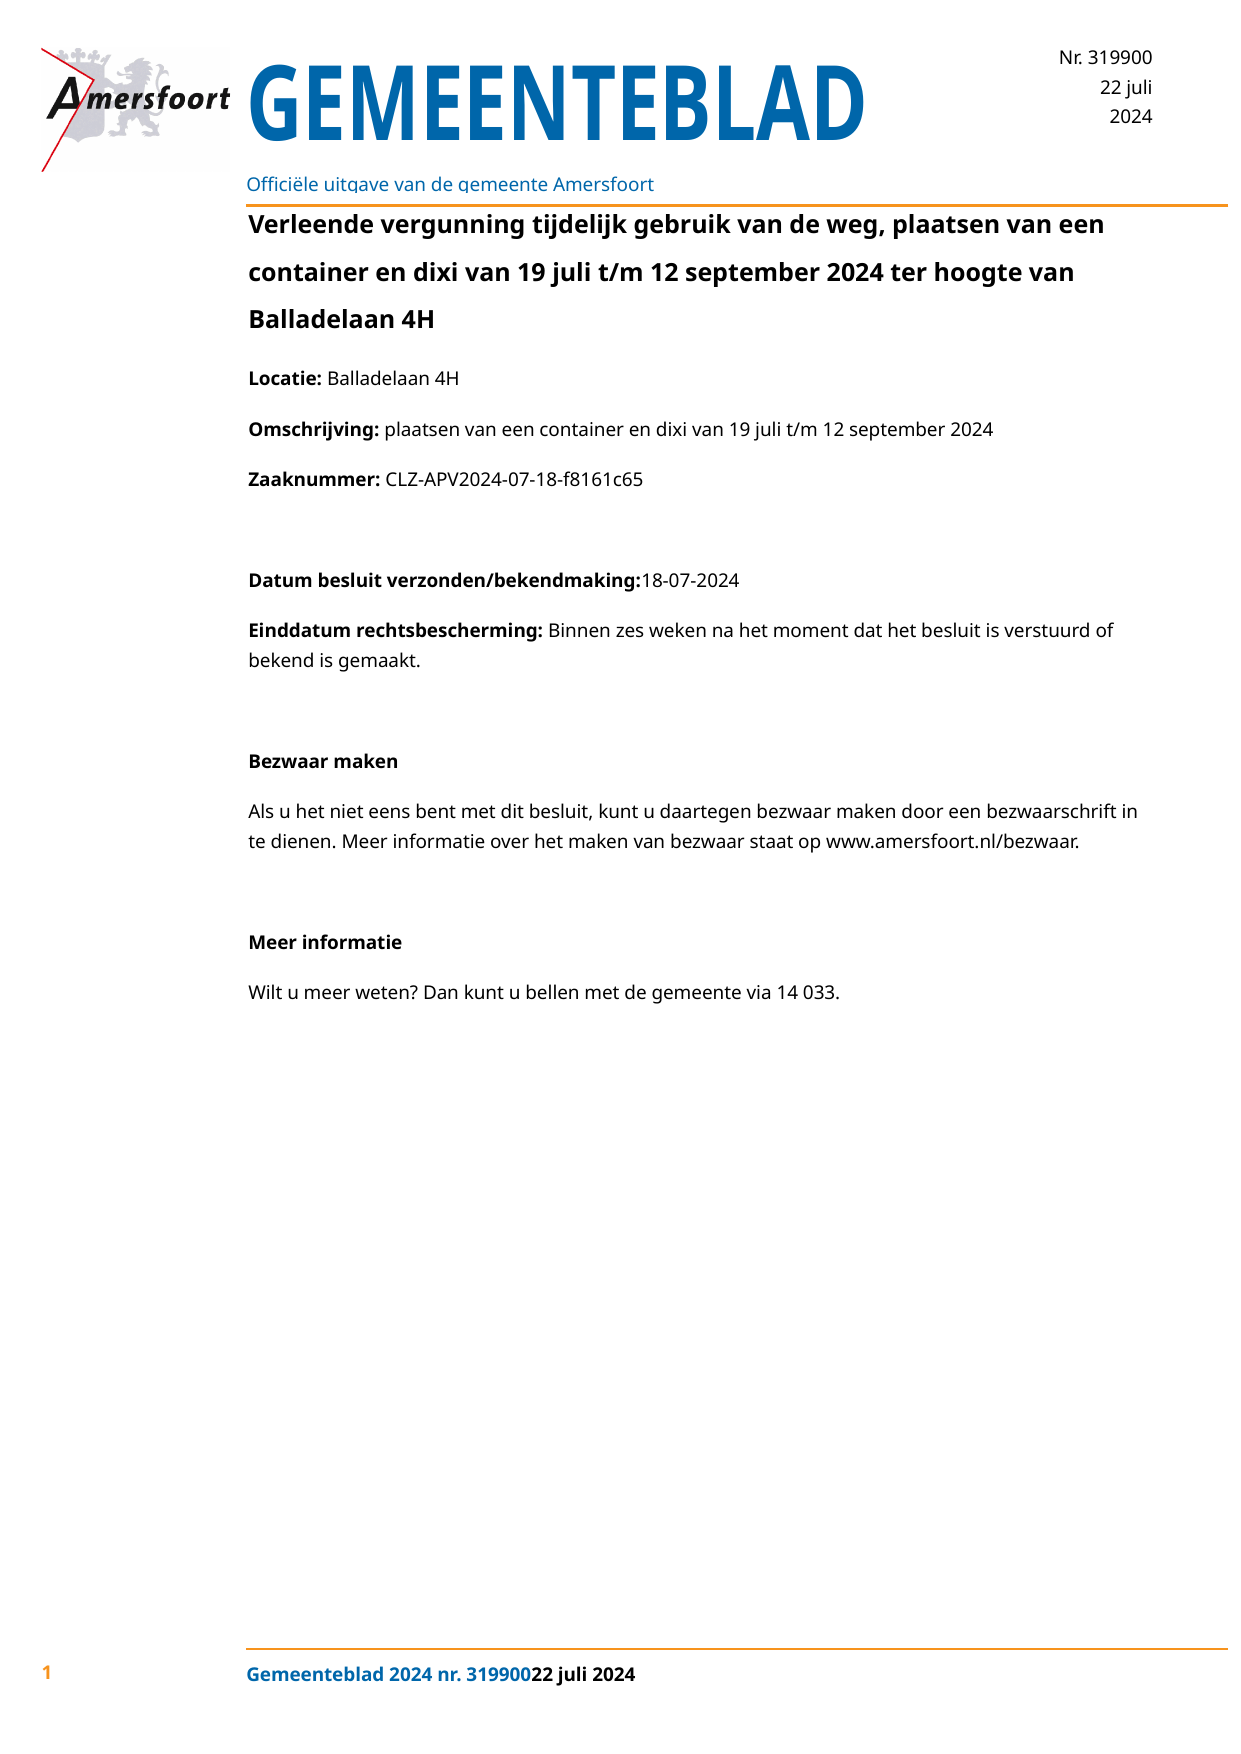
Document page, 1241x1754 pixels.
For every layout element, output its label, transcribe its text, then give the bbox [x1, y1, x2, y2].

text Einddatum rechtsbescherming: Binnen zes weken na het moment dat het besluit is verstuurd of bekend is gemaakt. [248, 618, 1152, 673]
text Bezwaar maken [248, 748, 1152, 774]
text Als u het niet eens bent met dit besluit, kunt u daartegen bezwaar maken door een bezwaarschrift in te dienen. Meer informatie over het maken van bezwaar staat op www.amersfoort.nl/bezwaar. [248, 798, 1152, 854]
text Verleende vergunning tijdelijk gebruik van de weg, plaatsen van een container en dixi van 19 juli t/m 12 september 2024 ter hoogte van Balladelaan 4H [248, 207, 1152, 336]
text Omschrijving: plaatsen van een container en dixi van 19 juli t/m 12 september 2024 [248, 416, 1152, 442]
text Meer informatie [248, 929, 1152, 954]
text Locatie: Balladelaan 4H [248, 366, 1152, 391]
text Wilt u meer weten? Dan kunt u bellen met de gemeente via 14 033. [248, 979, 1152, 1005]
text Datum besluit verzonden/bekendmaking:18-07-2024 [248, 567, 1152, 593]
picture [41, 47, 231, 172]
text Zaaknummer: CLZ-APV2024-07-18-f8161c65 [248, 466, 1152, 492]
